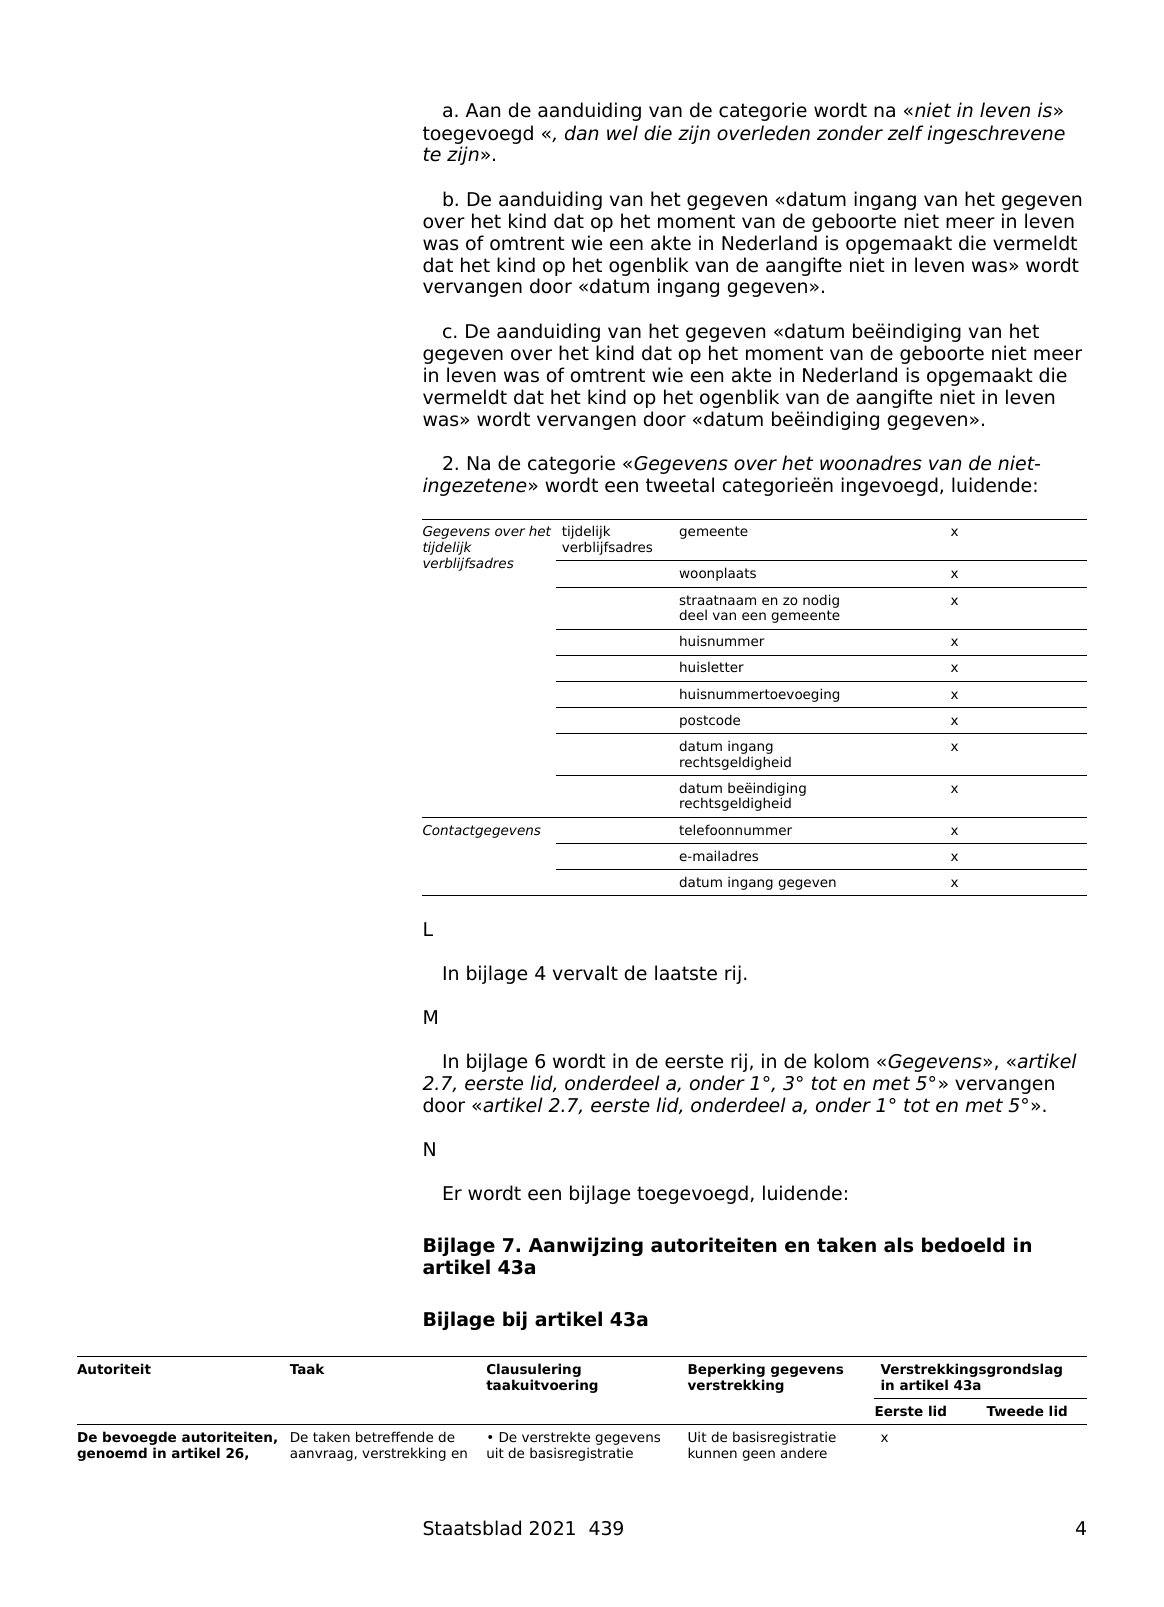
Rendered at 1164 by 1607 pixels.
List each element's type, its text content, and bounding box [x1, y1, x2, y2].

text 2. Na de categorie «Gegevens over het woonadres van de niet-ingezetene» wordt een tweetal categorieën ingevoegd, luidende: [422, 453, 1087, 497]
table_cell [556, 561, 673, 587]
table_cell [871, 818, 944, 843]
text L [422, 918, 1087, 940]
table_cell x [944, 776, 1018, 817]
table_cell [1018, 682, 1087, 707]
table_cell [1018, 561, 1087, 587]
table_cell telefoonnummer [673, 818, 871, 843]
table_cell huisnummer [673, 630, 871, 654]
table_cell x [944, 818, 1018, 843]
table_header [871, 520, 944, 560]
table_cell [871, 734, 944, 775]
table_cell [556, 682, 673, 707]
table_cell Eerste lid [874, 1399, 981, 1424]
table_cell [1018, 656, 1087, 681]
table_cell De taken betreffende de aanvraag, verstrekking en [284, 1425, 480, 1461]
table_cell x [944, 630, 1018, 654]
table_header Verstrekkingsgrondslag in artikel 43a [874, 1357, 1087, 1398]
table_cell [1018, 870, 1087, 895]
table_cell [871, 870, 944, 895]
table_cell [556, 656, 673, 681]
table_cell [871, 561, 944, 587]
table_cell [871, 776, 944, 817]
table_cell • De verstrekte gegevens uit de basisregistratie [480, 1425, 682, 1461]
table_header Gegevens over het tijdelijk verblijfsadres [422, 520, 556, 817]
table_header gemeente [673, 520, 871, 560]
table_cell [871, 682, 944, 707]
table_cell datum beëindiging rechtsgeldigheid [673, 776, 871, 817]
table_cell Tweede lid [981, 1399, 1087, 1424]
table_cell [556, 818, 673, 843]
table_cell [1018, 844, 1087, 869]
table_cell [556, 870, 673, 895]
table_cell woonplaats [673, 561, 871, 587]
table_cell datum ingang gegeven [673, 870, 871, 895]
table_cell [871, 630, 944, 654]
subtitle Bijlage 7. Aanwijzing autoriteiten en taken als bedoeld in artikel 43a [422, 1235, 1087, 1279]
table_cell x [944, 561, 1018, 587]
table_cell [1018, 588, 1087, 628]
table_cell [1018, 708, 1087, 733]
table_cell e-mailadres [673, 844, 871, 869]
text c. De aanduiding van het gegeven «datum beëindiging van het gegeven over het kind dat op het moment van de geboorte niet meer in leven was of omtrent wie een akte in Nederland is opgemaakt die vermeldt dat het kind op het ogenblik van de aangifte niet in leven was» wordt vervangen door «datum beëindiging gegeven». [422, 321, 1087, 431]
table_cell [556, 844, 673, 869]
table_cell [556, 734, 673, 775]
table_cell [871, 588, 944, 628]
table_cell x [944, 870, 1018, 895]
table_cell [556, 630, 673, 654]
table_cell [556, 708, 673, 733]
table_header tijdelijk verblijfsadres [556, 520, 673, 560]
table_cell huisnummertoevoeging [673, 682, 871, 707]
table_cell x [944, 682, 1018, 707]
table_cell [871, 656, 944, 681]
table_header [1018, 520, 1087, 560]
table_cell De bevoegde autoriteiten, genoemd in artikel 26, [77, 1425, 284, 1461]
table_cell [1018, 818, 1087, 843]
table_cell [1018, 734, 1087, 775]
table_cell [871, 844, 944, 869]
table_cell x [944, 656, 1018, 681]
text In bijlage 4 vervalt de laatste rij. [422, 963, 1087, 984]
text a. Aan de aanduiding van de categorie wordt na «niet in leven is» toegevoegd «, dan wel die zijn overleden zonder zelf ingeschrevene te zijn». [422, 100, 1087, 166]
table_header Autoriteit [77, 1357, 284, 1424]
table_cell x [874, 1425, 981, 1461]
table_cell Contactgegevens [422, 818, 556, 895]
table_cell x [944, 708, 1018, 733]
table_cell x [944, 844, 1018, 869]
text b. De aanduiding van het gegeven «datum ingang van het gegeven over het kind dat op het moment van de geboorte niet meer in leven was of omtrent wie een akte in Nederland is opgemaakt die vermeldt dat het kind op het ogenblik van de aangifte niet in leven was» wordt vervangen door «datum ingang gegeven». [422, 188, 1087, 298]
table_header Beperking gegevens verstrekking [682, 1357, 874, 1424]
text N [422, 1139, 1087, 1161]
table_cell x [944, 734, 1018, 775]
table_cell datum ingang rechtsgeldigheid [673, 734, 871, 775]
table_header Taak [284, 1357, 480, 1424]
table_cell [556, 776, 673, 817]
text M [422, 1007, 1087, 1029]
table_cell [981, 1425, 1087, 1461]
table_cell straatnaam en zo nodig deel van een gemeente [673, 588, 871, 628]
table_header Clausulering taakuitvoering [480, 1357, 682, 1424]
table_header x [944, 520, 1018, 560]
table_cell [1018, 630, 1087, 654]
table_cell x [944, 588, 1018, 628]
text Er wordt een bijlage toegevoegd, luidende: [422, 1183, 1087, 1205]
table_cell [556, 588, 673, 628]
table_cell huisletter [673, 656, 871, 681]
table_cell postcode [673, 708, 871, 733]
text In bijlage 6 wordt in de eerste rij, in de kolom «Gegevens», «artikel 2.7, eerste lid, onderdeel a, onder 1°, 3° tot en met 5°» vervangen door «artikel 2.7, eerste lid, onderdeel a, onder 1° tot en met 5°». [422, 1051, 1087, 1117]
subtitle Bijlage bij artikel 43a [422, 1309, 1087, 1331]
table_cell Uit de basisregistratie kunnen geen andere [682, 1425, 874, 1461]
table_cell [1018, 776, 1087, 817]
table_cell [871, 708, 944, 733]
